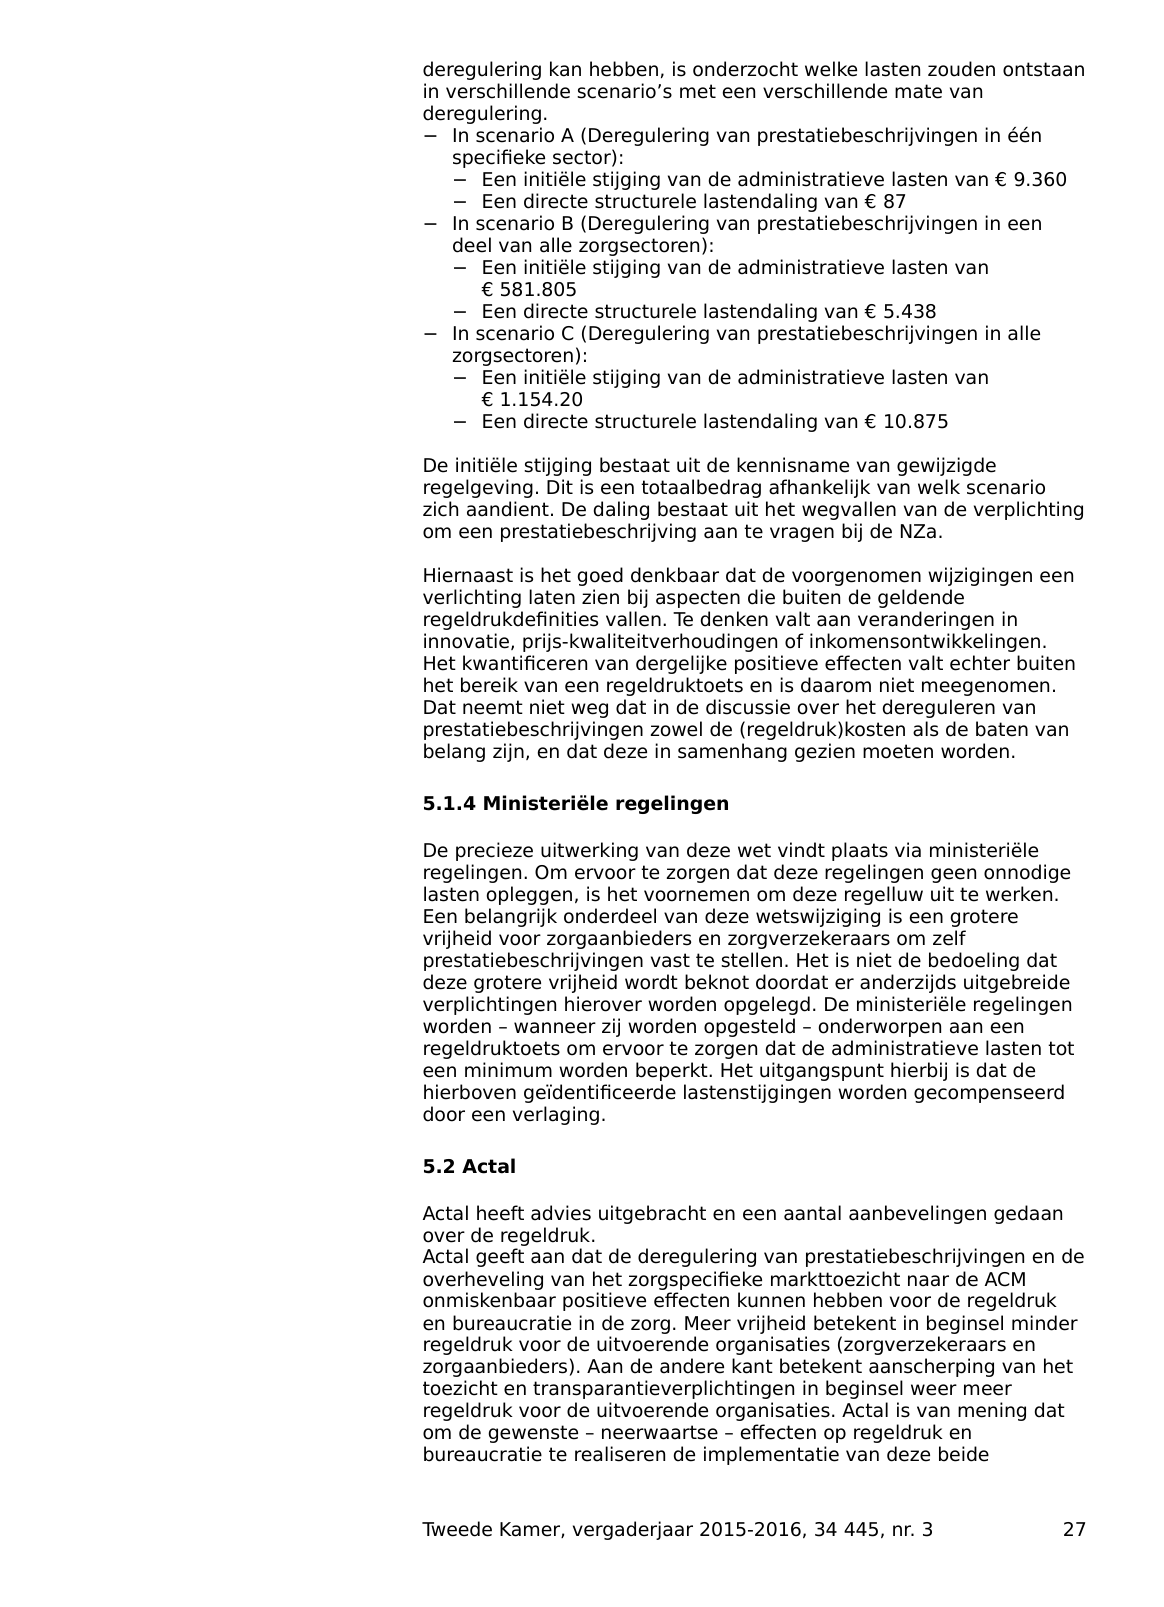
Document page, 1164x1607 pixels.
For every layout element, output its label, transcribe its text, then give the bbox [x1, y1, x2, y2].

subtitle 5.1.4 Ministeriële regelingen [422, 793, 1087, 815]
text De precieze uitwerking van deze wet vindt plaats via ministeriële regelingen. Om ervoor te zorgen dat deze regelingen geen onnodige lasten opleggen, is het voornemen om deze regelluw uit te werken. Een belangrijk onderdeel van deze wetswijziging is een grotere vrijheid voor zorgaanbieders en zorgverzekeraars om zelf prestatiebeschrijvingen vast te stellen. Het is niet de bedoeling dat deze grotere vrijheid wordt beknot doordat er anderzijds uitgebreide verplichtingen hierover worden opgelegd. De ministeriële regelingen worden – wanneer zij worden opgesteld – onderworpen aan een regeldruktoets om ervoor te zorgen dat de administratieve lasten tot een minimum worden beperkt. Het uitgangspunt hierbij is dat de hierboven geïdentificeerde lastenstijgingen worden gecompenseerd door een verlaging. [422, 840, 1087, 1126]
text deregulering kan hebben, is onderzocht welke lasten zouden ontstaan in verschillende scenario’s met een verschillende mate van deregulering. [422, 59, 1087, 125]
text − In scenario A (Deregulering van prestatiebeschrijvingen in één specifieke sector): [422, 125, 1087, 169]
text − Een initiële stijging van de administratieve lasten van € 9.360 [452, 169, 1087, 191]
text − In scenario C (Deregulering van prestatiebeschrijvingen in alle zorgsectoren): [422, 323, 1087, 367]
text − Een directe structurele lastendaling van € 87 [452, 191, 1087, 213]
text − Een directe structurele lastendaling van € 10.875 [452, 411, 1087, 433]
text − Een initiële stijging van de administratieve lasten van € 581.805 [452, 257, 1087, 301]
subtitle 5.2 Actal [422, 1156, 1087, 1177]
text − Een initiële stijging van de administratieve lasten van € 1.154.20 [452, 367, 1087, 411]
text − Een directe structurele lastendaling van € 5.438 [452, 301, 1087, 323]
text De initiële stijging bestaat uit de kennisname van gewijzigde regelgeving. Dit is een totaalbedrag afhankelijk van welk scenario zich aandient. De daling bestaat uit het wegvallen van de verplichting om een prestatiebeschrijving aan te vragen bij de NZa. [422, 455, 1087, 543]
text − In scenario B (Deregulering van prestatiebeschrijvingen in een deel van alle zorgsectoren): [422, 213, 1087, 257]
text Hiernaast is het goed denkbaar dat de voorgenomen wijzigingen een verlichting laten zien bij aspecten die buiten de geldende regeldrukdefinities vallen. Te denken valt aan veranderingen in innovatie, prijs-kwaliteitverhoudingen of inkomensontwikkelingen. Het kwantificeren van dergelijke positieve effecten valt echter buiten het bereik van een regeldruktoets en is daarom niet meegenomen. Dat neemt niet weg dat in de discussie over het dereguleren van prestatiebeschrijvingen zowel de (regeldruk)kosten als de baten van belang zijn, en dat deze in samenhang gezien moeten worden. [422, 565, 1087, 763]
text Actal geeft aan dat de deregulering van prestatiebeschrijvingen en de overheveling van het zorgspecifieke markttoezicht naar de ACM onmiskenbaar positieve effecten kunnen hebben voor de regeldruk en bureaucratie in de zorg. Meer vrijheid betekent in beginsel minder regeldruk voor de uitvoerende organisaties (zorgverzekeraars en zorgaanbieders). Aan de andere kant betekent aanscherping van het toezicht en transparantieverplichtingen in beginsel weer meer regeldruk voor de uitvoerende organisaties. Actal is van mening dat om de gewenste – neerwaartse – effecten op regeldruk en bureaucratie te realiseren de implementatie van deze beide [422, 1246, 1087, 1466]
text Actal heeft advies uitgebracht en een aantal aanbevelingen gedaan over de regeldruk. [422, 1202, 1087, 1246]
